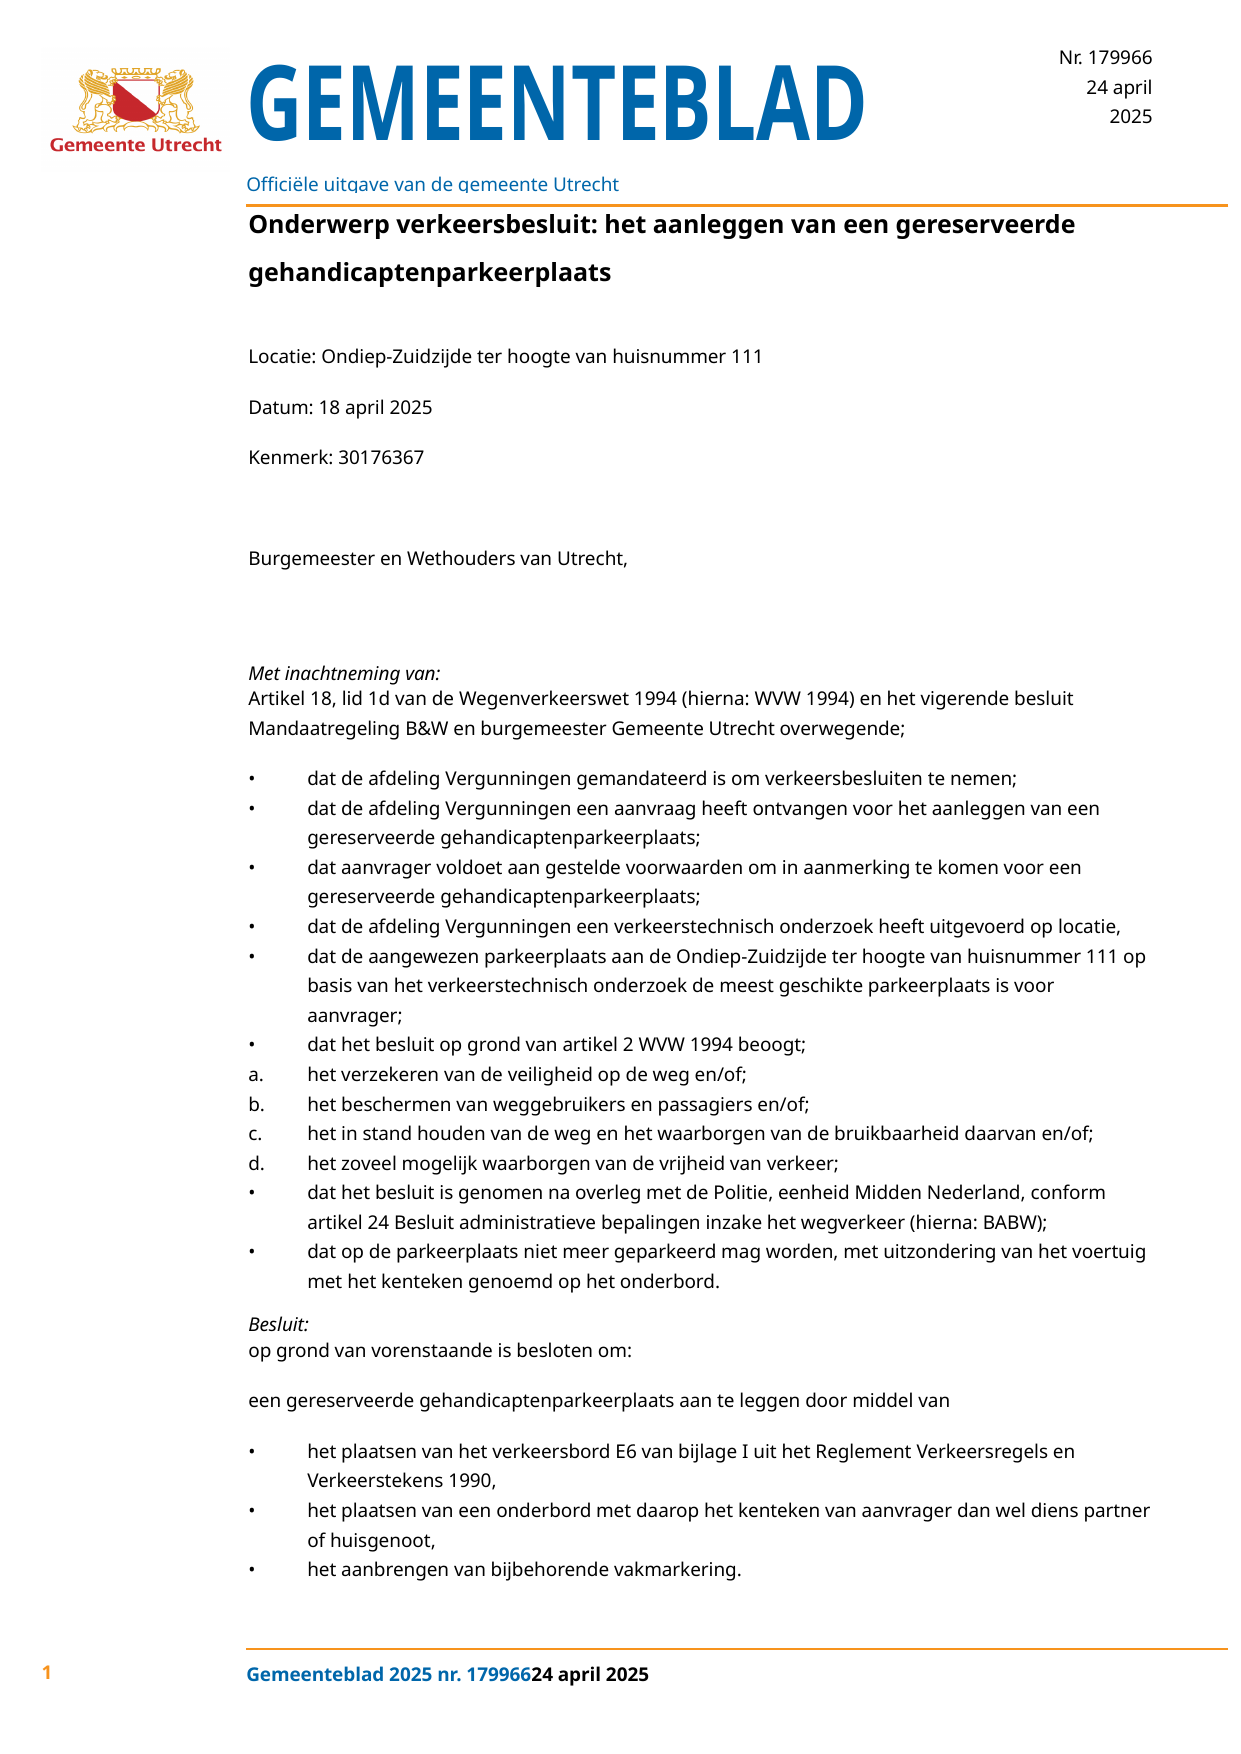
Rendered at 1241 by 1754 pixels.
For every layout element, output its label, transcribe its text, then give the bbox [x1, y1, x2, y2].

list dat de afdeling Vergunningen een verkeerstechnisch onderzoek heeft uitgevoerd op locatie, [248, 913, 1152, 939]
list het plaatsen van het verkeersbord E6 van bijlage I uit het Reglement Verkeersregels en Verkeerstekens 1990, [248, 1438, 1152, 1493]
list dat de aangewezen parkeerplaats aan de Ondiep-Zuidzijde ter hoogte van huisnummer 111 op basis van het verkeerstechnisch onderzoek de meest geschikte parkeerplaats is voor aanvrager; [248, 943, 1152, 1028]
text een gereserveerde gehandicaptenparkeerplaats aan te leggen door middel van [248, 1388, 1152, 1413]
list het in stand houden van de weg en het waarborgen van de bruikbaarheid daarvan en/of; [248, 1120, 1152, 1146]
list het zoveel mogelijk waarborgen van de vrijheid van verkeer; [248, 1150, 1152, 1176]
text Kenmerk: 30176367 [248, 444, 1152, 470]
text Locatie: Ondiep-Zuidzijde ter hoogte van huisnummer 111 [248, 344, 1152, 369]
list het beschermen van weggebruikers en passagiers en/of; [248, 1091, 1152, 1117]
list dat op de parkeerplaats niet meer geparkeerd mag worden, met uitzondering van het voertuig met het kenteken genoemd op het onderbord. [248, 1239, 1152, 1294]
text Onderwerp verkeersbesluit: het aanleggen van een gereserveerde gehandicaptenparkeerplaats [248, 207, 1152, 288]
text Artikel 18, lid 1d van de Wegenverkeerswet 1994 (hierna: WVW 1994) en het vigerende besluit Mandaatregeling B&W en burgemeester Gemeente Utrecht overwegende; [248, 685, 1152, 741]
text Met inachtneming van: [248, 660, 1152, 685]
list dat de afdeling Vergunningen een aanvraag heeft ontvangen voor het aanleggen van een gereserveerde gehandicaptenparkeerplaats; [248, 795, 1152, 850]
list dat de afdeling Vergunningen gemandateerd is om verkeersbesluiten te nemen; [248, 765, 1152, 791]
text Datum: 18 april 2025 [248, 394, 1152, 420]
picture [41, 47, 231, 172]
list dat het besluit is genomen na overleg met de Politie, eenheid Midden Nederland, conform artikel 24 Besluit administratieve bepalingen inzake het wegverkeer (hierna: BABW); [248, 1179, 1152, 1235]
text Besluit: [248, 1311, 1152, 1337]
list dat het besluit op grond van artikel 2 WVW 1994 beoogt; [248, 1032, 1152, 1057]
list dat aanvrager voldoet aan gestelde voorwaarden om in aanmerking te komen voor een gereserveerde gehandicaptenparkeerplaats; [248, 854, 1152, 909]
list het plaatsen van een onderbord met daarop het kenteken van aanvrager dan wel diens partner of huisgenoot, [248, 1497, 1152, 1552]
text op grond van vorenstaande is besloten om: [248, 1337, 1152, 1363]
list het aanbrengen van bijbehorende vakmarkering. [248, 1556, 1152, 1582]
text Burgemeester en Wethouders van Utrecht, [248, 545, 1152, 571]
list het verzekeren van de veiligheid op de weg en/of; [248, 1061, 1152, 1087]
